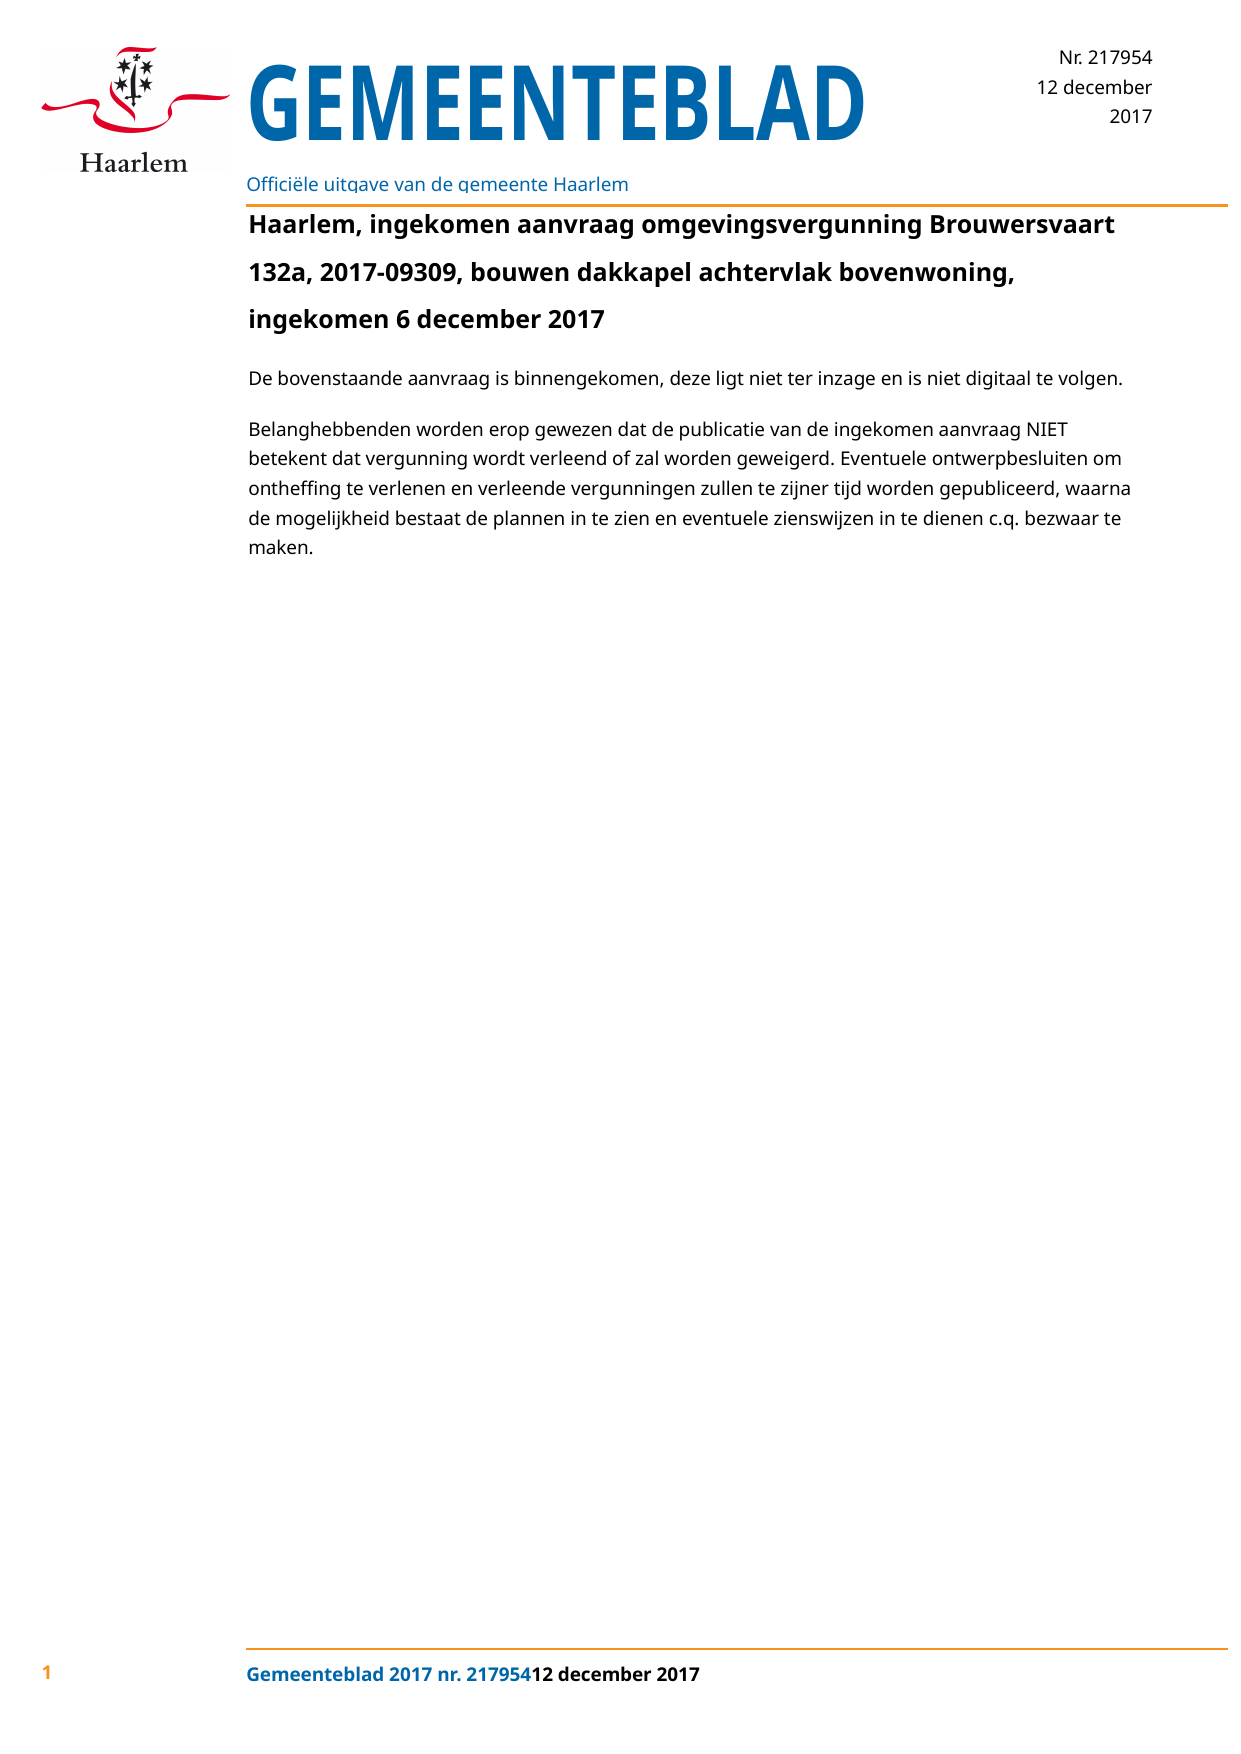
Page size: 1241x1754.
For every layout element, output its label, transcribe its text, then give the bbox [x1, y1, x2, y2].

picture [41, 47, 231, 172]
text Haarlem, ingekomen aanvraag omgevingsvergunning Brouwersvaart 132a, 2017-09309, bouwen dakkapel achtervlak bovenwoning, ingekomen 6 december 2017 [248, 207, 1152, 336]
text Belanghebbenden worden erop gewezen dat de publicatie van de ingekomen aanvraag NIET betekent dat vergunning wordt verleend of zal worden geweigerd. Eventuele ontwerpbesluiten om ontheffing te verlenen en verleende vergunningen zullen te zijner tijd worden gepubliceerd, waarna de mogelijkheid bestaat de plannen in te zien en eventuele zienswijzen in te dienen c.q. bezwaar te maken. [248, 416, 1152, 560]
text De bovenstaande aanvraag is binnengekomen, deze ligt niet ter inzage en is niet digitaal te volgen. [248, 366, 1152, 391]
